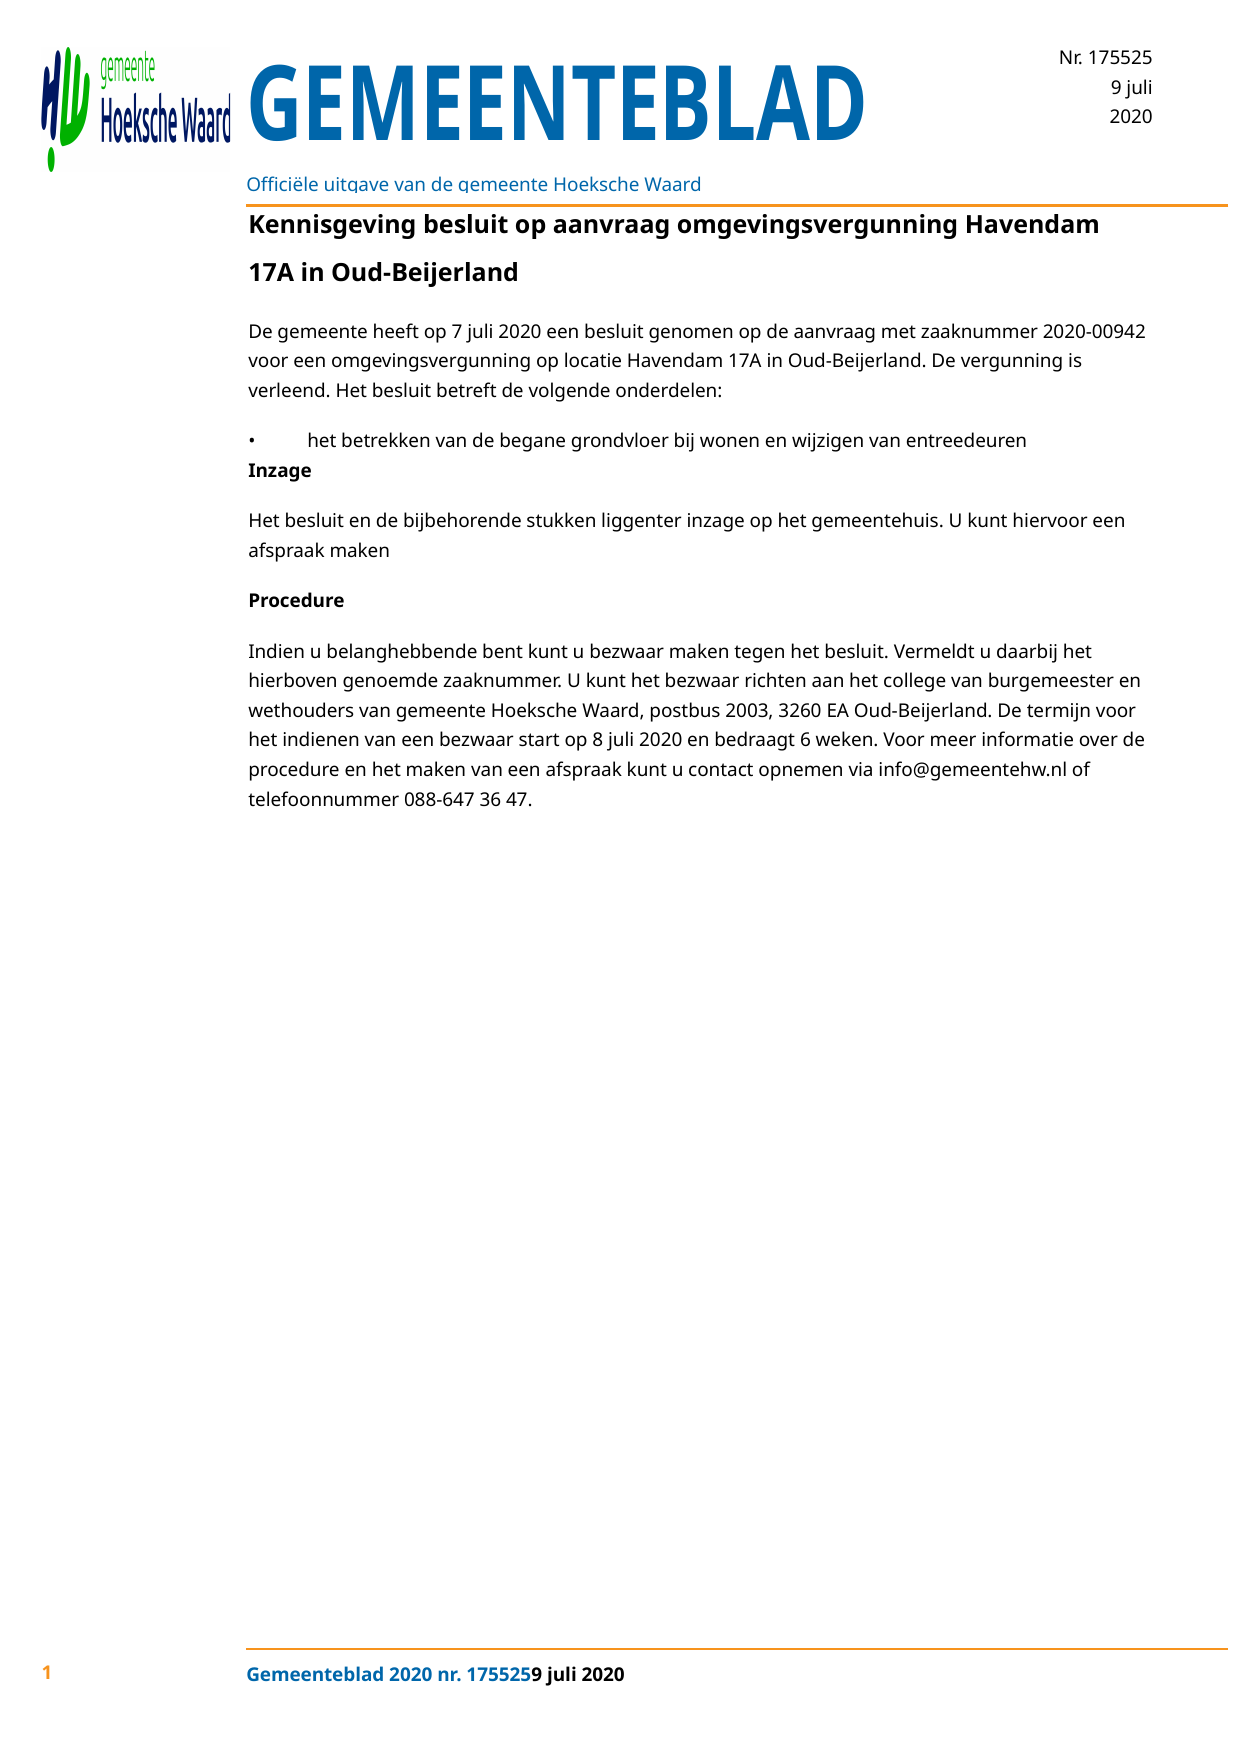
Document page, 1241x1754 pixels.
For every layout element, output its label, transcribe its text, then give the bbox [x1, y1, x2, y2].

text De gemeente heeft op 7 juli 2020 een besluit genomen op de aanvraag met zaaknummer 2020-00942 voor een omgevingsvergunning op locatie Havendam 17A in Oud-Beijerland. De vergunning is verleend. Het besluit betreft de volgende onderdelen: [248, 318, 1152, 403]
text Procedure [248, 587, 1152, 613]
text Het besluit en de bijbehorende stukken liggenter inzage op het gemeentehuis. U kunt hiervoor een afspraak maken [248, 507, 1152, 563]
text Inzage [248, 457, 1152, 483]
list het betrekken van de begane grondvloer bij wonen en wijzigen van entreedeuren [248, 427, 1152, 453]
picture [41, 47, 231, 172]
text Indien u belanghebbende bent kunt u bezwaar maken tegen het besluit. Vermeldt u daarbij het hierboven genoemde zaaknummer. U kunt het bezwaar richten aan het college van burgemeester en wethouders van gemeente Hoeksche Waard, postbus 2003, 3260 EA Oud-Beijerland. De termijn voor het indienen van een bezwaar start op 8 juli 2020 en bedraagt 6 weken. Voor meer informatie over de procedure en het maken van een afspraak kunt u contact opnemen via info@gemeentehw.nl of telefoonnummer 088-647 36 47. [248, 638, 1152, 812]
text Kennisgeving besluit op aanvraag omgevingsvergunning Havendam 17A in Oud-Beijerland [248, 207, 1152, 288]
